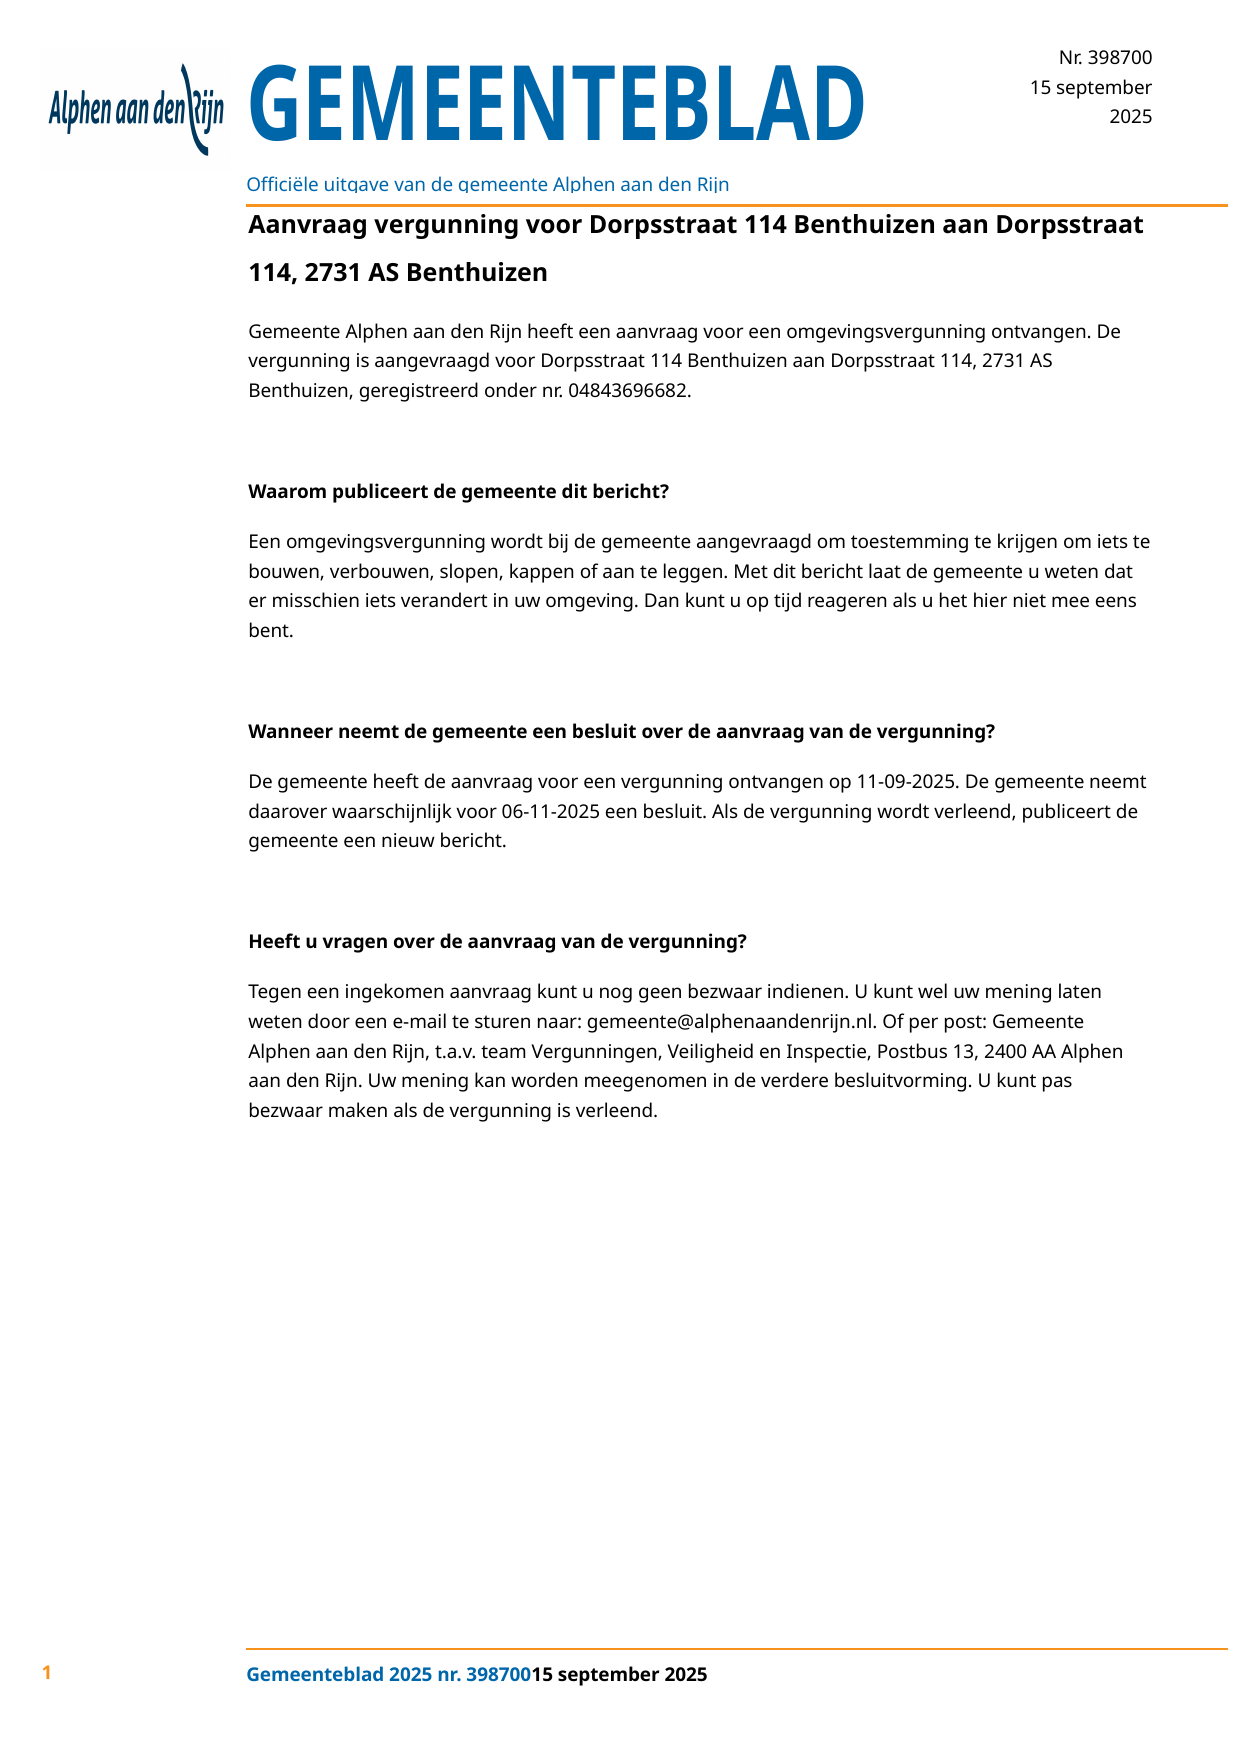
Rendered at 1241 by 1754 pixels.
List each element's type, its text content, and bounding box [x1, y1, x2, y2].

text Waarom publiceert de gemeente dit bericht? [248, 478, 1152, 504]
text Gemeente Alphen aan den Rijn heeft een aanvraag voor een omgevingsvergunning ontvangen. De vergunning is aangevraagd voor Dorpsstraat 114 Benthuizen aan Dorpsstraat 114, 2731 AS Benthuizen, geregistreerd onder nr. 04843696682. [248, 318, 1152, 403]
text Wanneer neemt de gemeente een besluit over de aanvraag van de vergunning? [248, 718, 1152, 744]
picture [41, 47, 231, 172]
text Tegen een ingekomen aanvraag kunt u nog geen bezwaar indienen. U kunt wel uw mening laten weten door een e-mail te sturen naar: gemeente@alphenaandenrijn.nl. Of per post: Gemeente Alphen aan den Rijn, t.a.v. team Vergunningen, Veiligheid en Inspectie, Postbus 13, 2400 AA Alphen aan den Rijn. Uw mening kan worden meegenomen in de verdere besluitvorming. U kunt pas bezwaar maken als de vergunning is verleend. [248, 979, 1152, 1123]
text De gemeente heeft de aanvraag voor een vergunning ontvangen op 11-09-2025. De gemeente neemt daarover waarschijnlijk voor 06-11-2025 een besluit. Als de vergunning wordt verleend, publiceert de gemeente een nieuw bericht. [248, 768, 1152, 853]
text Aanvraag vergunning voor Dorpsstraat 114 Benthuizen aan Dorpsstraat 114, 2731 AS Benthuizen [248, 207, 1152, 288]
text Heeft u vragen over de aanvraag van de vergunning? [248, 928, 1152, 954]
text Een omgevingsvergunning wordt bij de gemeente aangevraagd om toestemming te krijgen om iets te bouwen, verbouwen, slopen, kappen of aan te leggen. Met dit bericht laat de gemeente u weten dat er misschien iets verandert in uw omgeving. Dan kunt u op tijd reageren als u het hier niet mee eens bent. [248, 528, 1152, 643]
